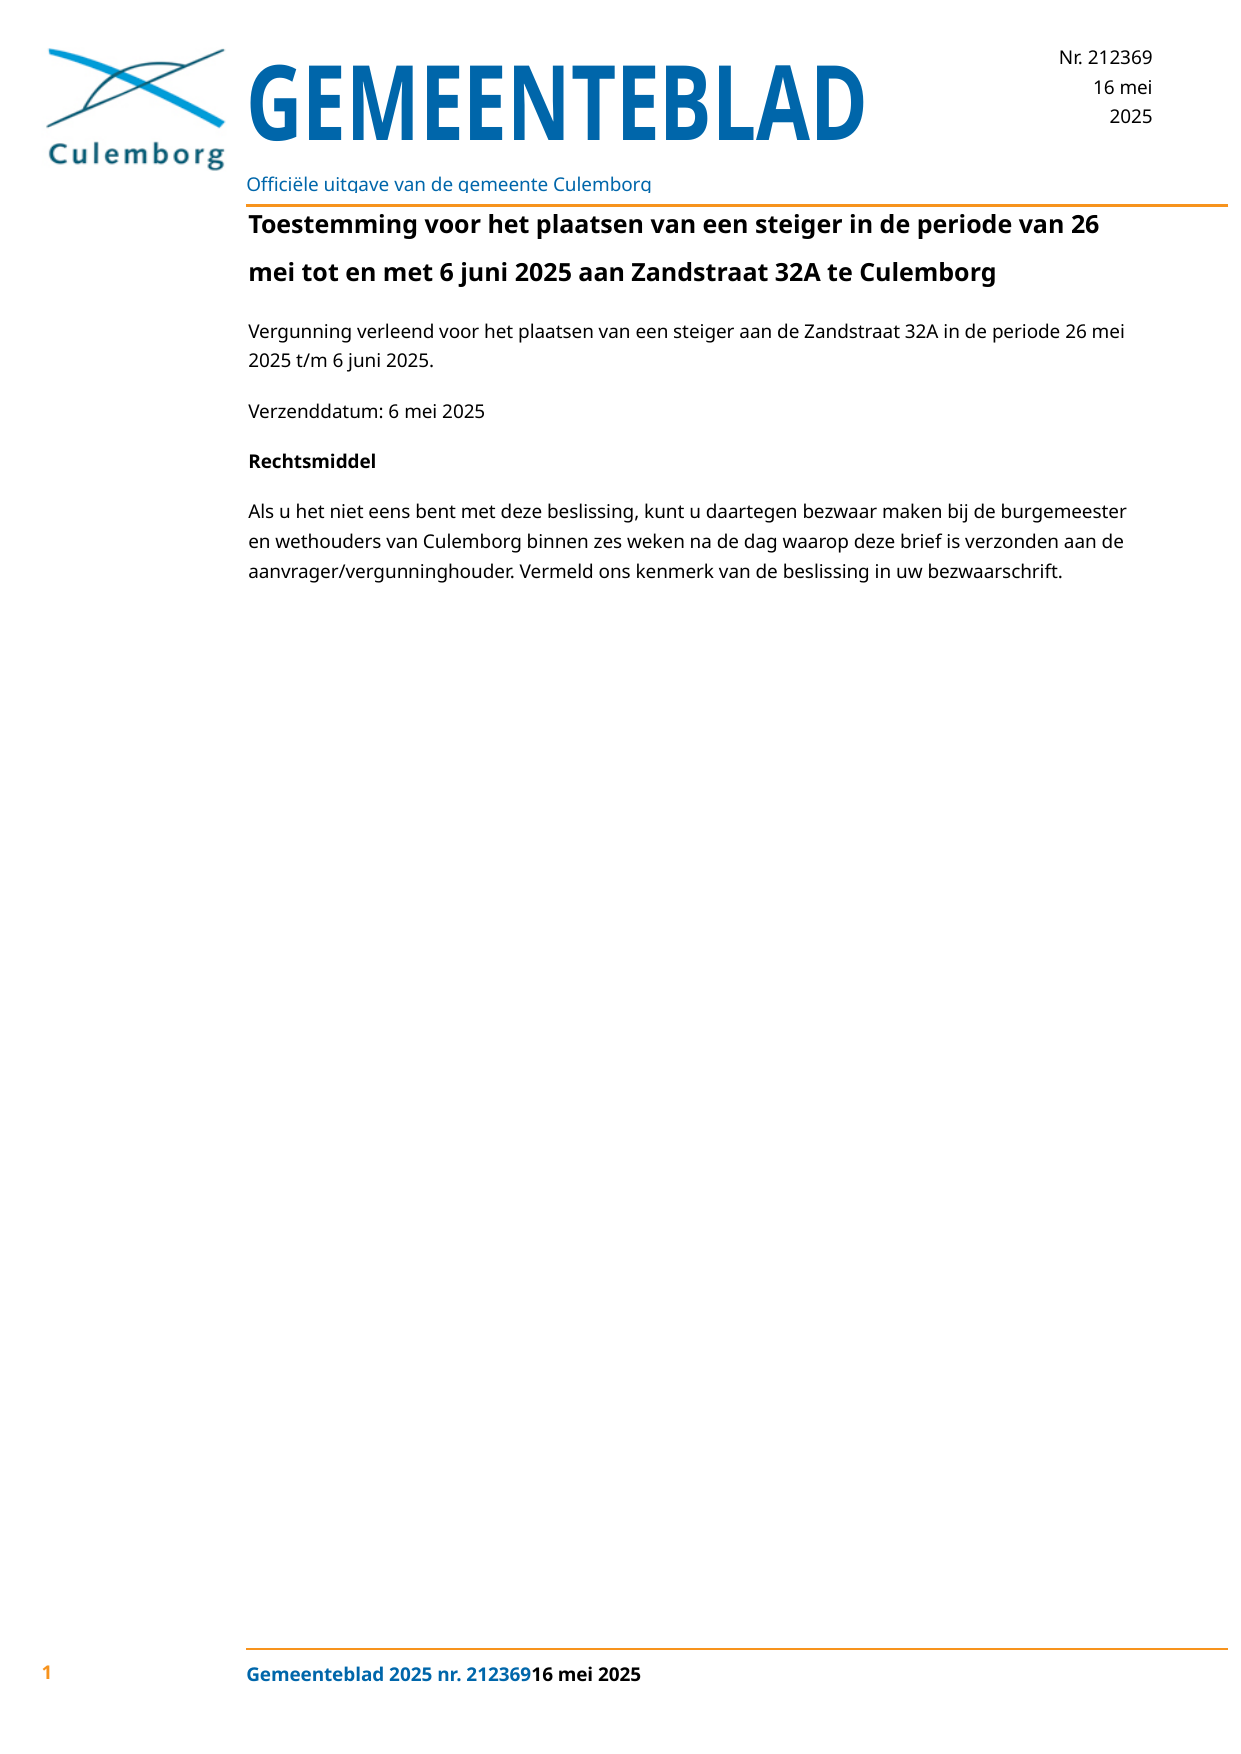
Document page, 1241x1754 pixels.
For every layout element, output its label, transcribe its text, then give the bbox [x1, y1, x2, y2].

text Verzenddatum: 6 mei 2025 [248, 398, 1152, 424]
text Toestemming voor het plaatsen van een steiger in de periode van 26 mei tot en met 6 juni 2025 aan Zandstraat 32A te Culemborg [248, 207, 1152, 288]
text Rechtsmiddel [248, 448, 1152, 474]
text Vergunning verleend voor het plaatsen van een steiger aan de Zandstraat 32A in de periode 26 mei 2025 t/m 6 juni 2025. [248, 318, 1152, 373]
picture [41, 47, 231, 172]
text Als u het niet eens bent met deze beslissing, kunt u daartegen bezwaar maken bij de burgemeester en wethouders van Culemborg binnen zes weken na de dag waarop deze brief is verzonden aan de aanvrager/vergunninghouder. Vermeld ons kenmerk van de beslissing in uw bezwaarschrift. [248, 499, 1152, 584]
